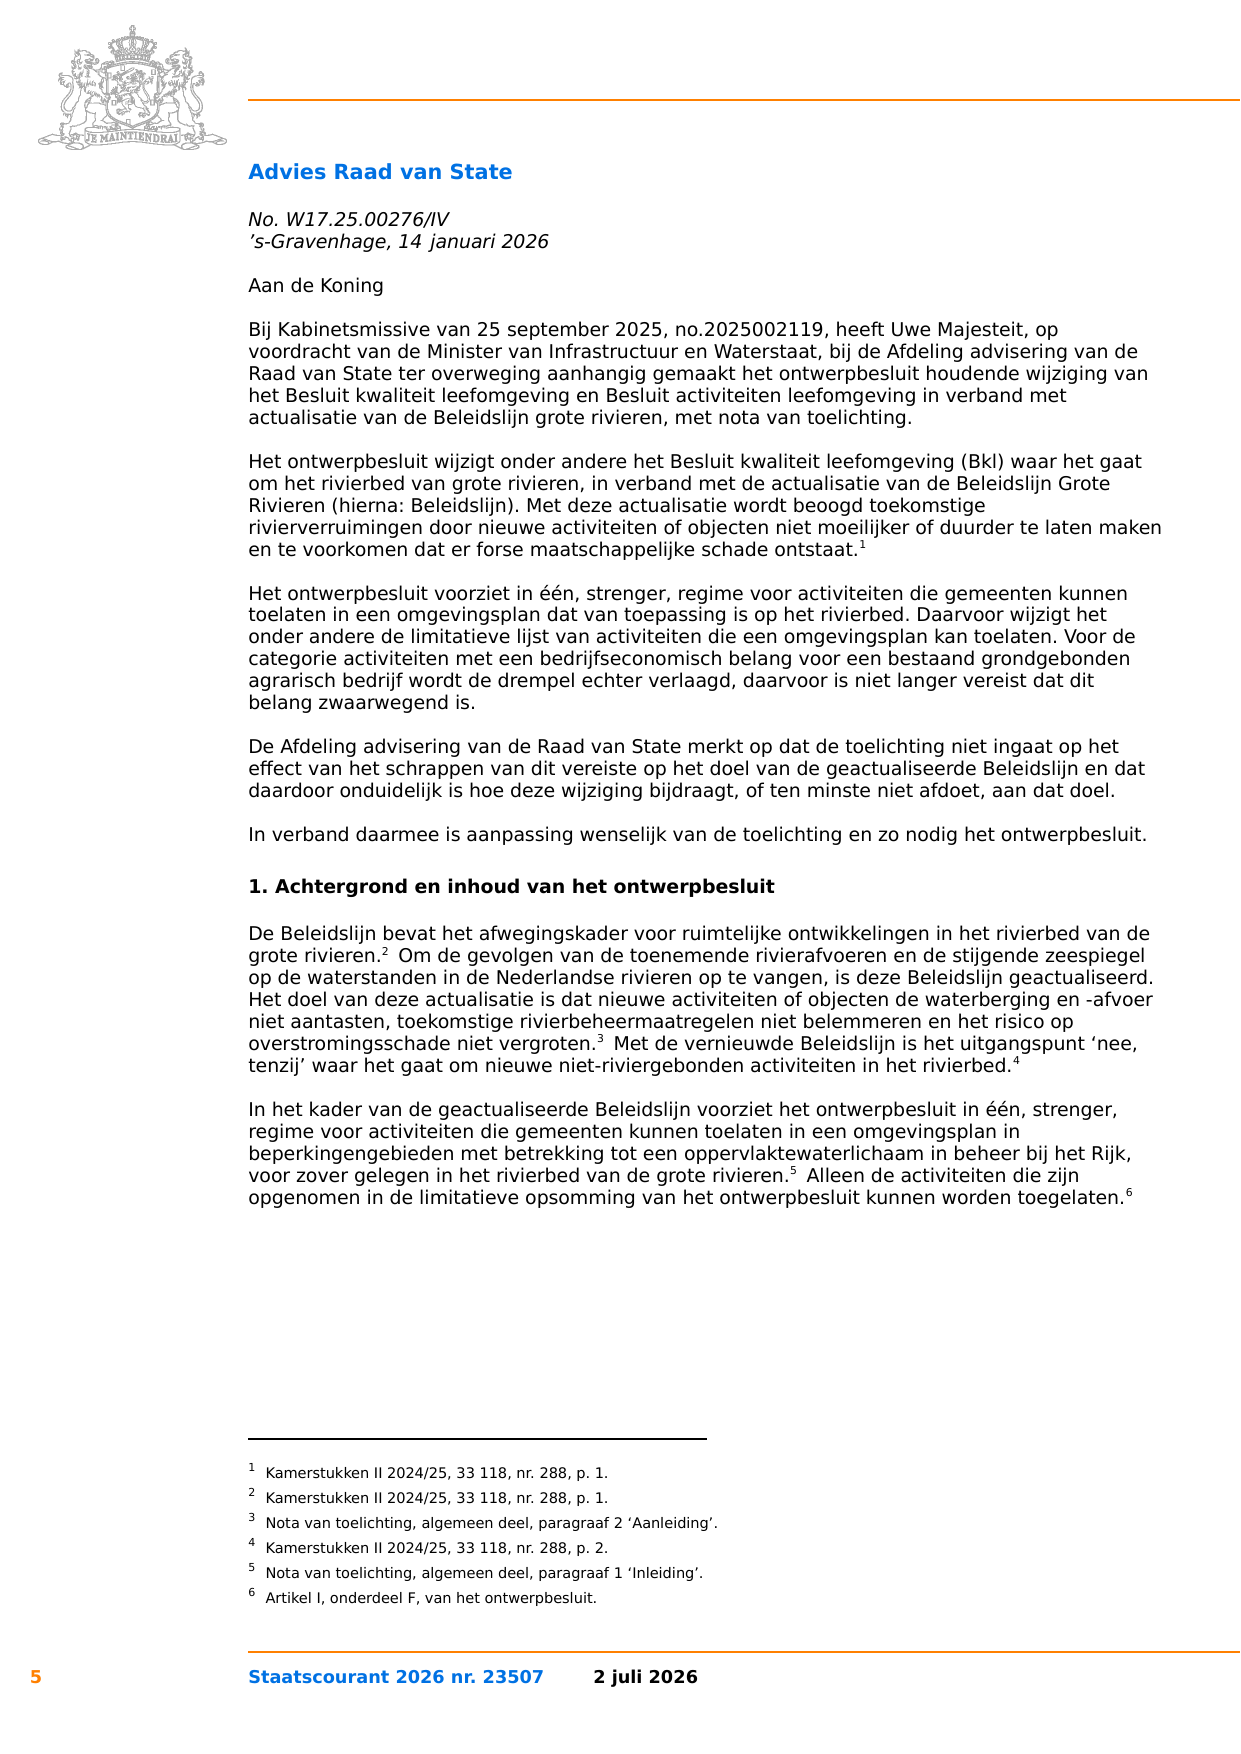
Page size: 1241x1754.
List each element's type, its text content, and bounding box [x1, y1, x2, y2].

text In verband daarmee is aanpassing wenselijk van de toelichting en zo nodig het ontwerpbesluit. [248, 824, 1163, 846]
text ’s-Gravenhage, 14 januari 2026 [248, 231, 1163, 253]
text Nota van toelichting, algemeen deel, paragraaf 2 ‘Aanleiding’. [248, 1511, 1163, 1533]
subtitle Advies Raad van State [248, 160, 1163, 184]
text Nota van toelichting, algemeen deel, paragraaf 1 ‘Inleiding’. [248, 1561, 1163, 1583]
text No. W17.25.00276/IV [248, 209, 1163, 231]
text Kamerstukken II 2024/25, 33 118, nr. 288, p. 1. [248, 1486, 1163, 1508]
text Kamerstukken II 2024/25, 33 118, nr. 288, p. 1. [248, 1461, 1163, 1483]
text In het kader van de geactualiseerde Beleidslijn voorziet het ontwerpbesluit in één, strenger, regime voor activiteiten die gemeenten kunnen toelaten in een omgevingsplan in beperkingengebieden met betrekking tot een oppervlaktewaterlichaam in beheer bij het Rijk, voor zover gelegen in het rivierbed van de grote rivieren. Alleen de activiteiten die zijn opgenomen in de limitatieve opsomming van het ontwerpbesluit kunnen worden toegelaten. [248, 1099, 1163, 1208]
picture [38, 25, 227, 150]
subtitle 1. Achtergrond en inhoud van het ontwerpbesluit [248, 876, 1163, 898]
text De Beleidslijn bevat het afwegingskader voor ruimtelijke ontwikkelingen in het rivierbed van de grote rivieren. Om de gevolgen van de toenemende rivierafvoeren en de stijgende zeespiegel op de waterstanden in de Nederlandse rivieren op te vangen, is deze Beleidslijn geactualiseerd. Het doel van deze actualisatie is dat nieuwe activiteiten of objecten de waterberging en -afvoer niet aantasten, toekomstige rivierbeheermaatregelen niet belemmeren en het risico op overstromingsschade niet vergroten. Met de vernieuwde Beleidslijn is het uitgangspunt ‘nee, tenzij’ waar het gaat om nieuwe niet-riviergebonden activiteiten in het rivierbed. [248, 923, 1163, 1077]
text Bij Kabinetsmissive van 25 september 2025, no.2025002119, heeft Uwe Majesteit, op voordracht van de Minister van Infrastructuur en Waterstaat, bij de Afdeling advisering van de Raad van State ter overweging aanhangig gemaakt het ontwerpbesluit houdende wijziging van het Besluit kwaliteit leefomgeving en Besluit activiteiten leefomgeving in verband met actualisatie van de Beleidslijn grote rivieren, met nota van toelichting. [248, 319, 1163, 429]
text De Afdeling advisering van de Raad van State merkt op dat de toelichting niet ingaat op het effect van het schrappen van dit vereiste op het doel van de geactualiseerde Beleidslijn en dat daardoor onduidelijk is hoe deze wijziging bijdraagt, of ten minste niet afdoet, aan dat doel. [248, 736, 1163, 802]
text Aan de Koning [248, 275, 1163, 297]
text Kamerstukken II 2024/25, 33 118, nr. 288, p. 2. [248, 1536, 1163, 1558]
text Artikel I, onderdeel F, van het ontwerpbesluit. [248, 1586, 1163, 1608]
text Het ontwerpbesluit wijzigt onder andere het Besluit kwaliteit leefomgeving (Bkl) waar het gaat om het rivierbed van grote rivieren, in verband met de actualisatie van de Beleidslijn Grote Rivieren (hierna: Beleidslijn). Met deze actualisatie wordt beoogd toekomstige rivierverruimingen door nieuwe activiteiten of objecten niet moeilijker of duurder te laten maken en te voorkomen dat er forse maatschappelijke schade ontstaat. [248, 451, 1163, 561]
text Het ontwerpbesluit voorziet in één, strenger, regime voor activiteiten die gemeenten kunnen toelaten in een omgevingsplan dat van toepassing is op het rivierbed. Daarvoor wijzigt het onder andere de limitatieve lijst van activiteiten die een omgevingsplan kan toelaten. Voor de categorie activiteiten met een bedrijfseconomisch belang voor een bestaand grondgebonden agrarisch bedrijf wordt de drempel echter verlaagd, daarvoor is niet langer vereist dat dit belang zwaarwegend is. [248, 582, 1163, 714]
